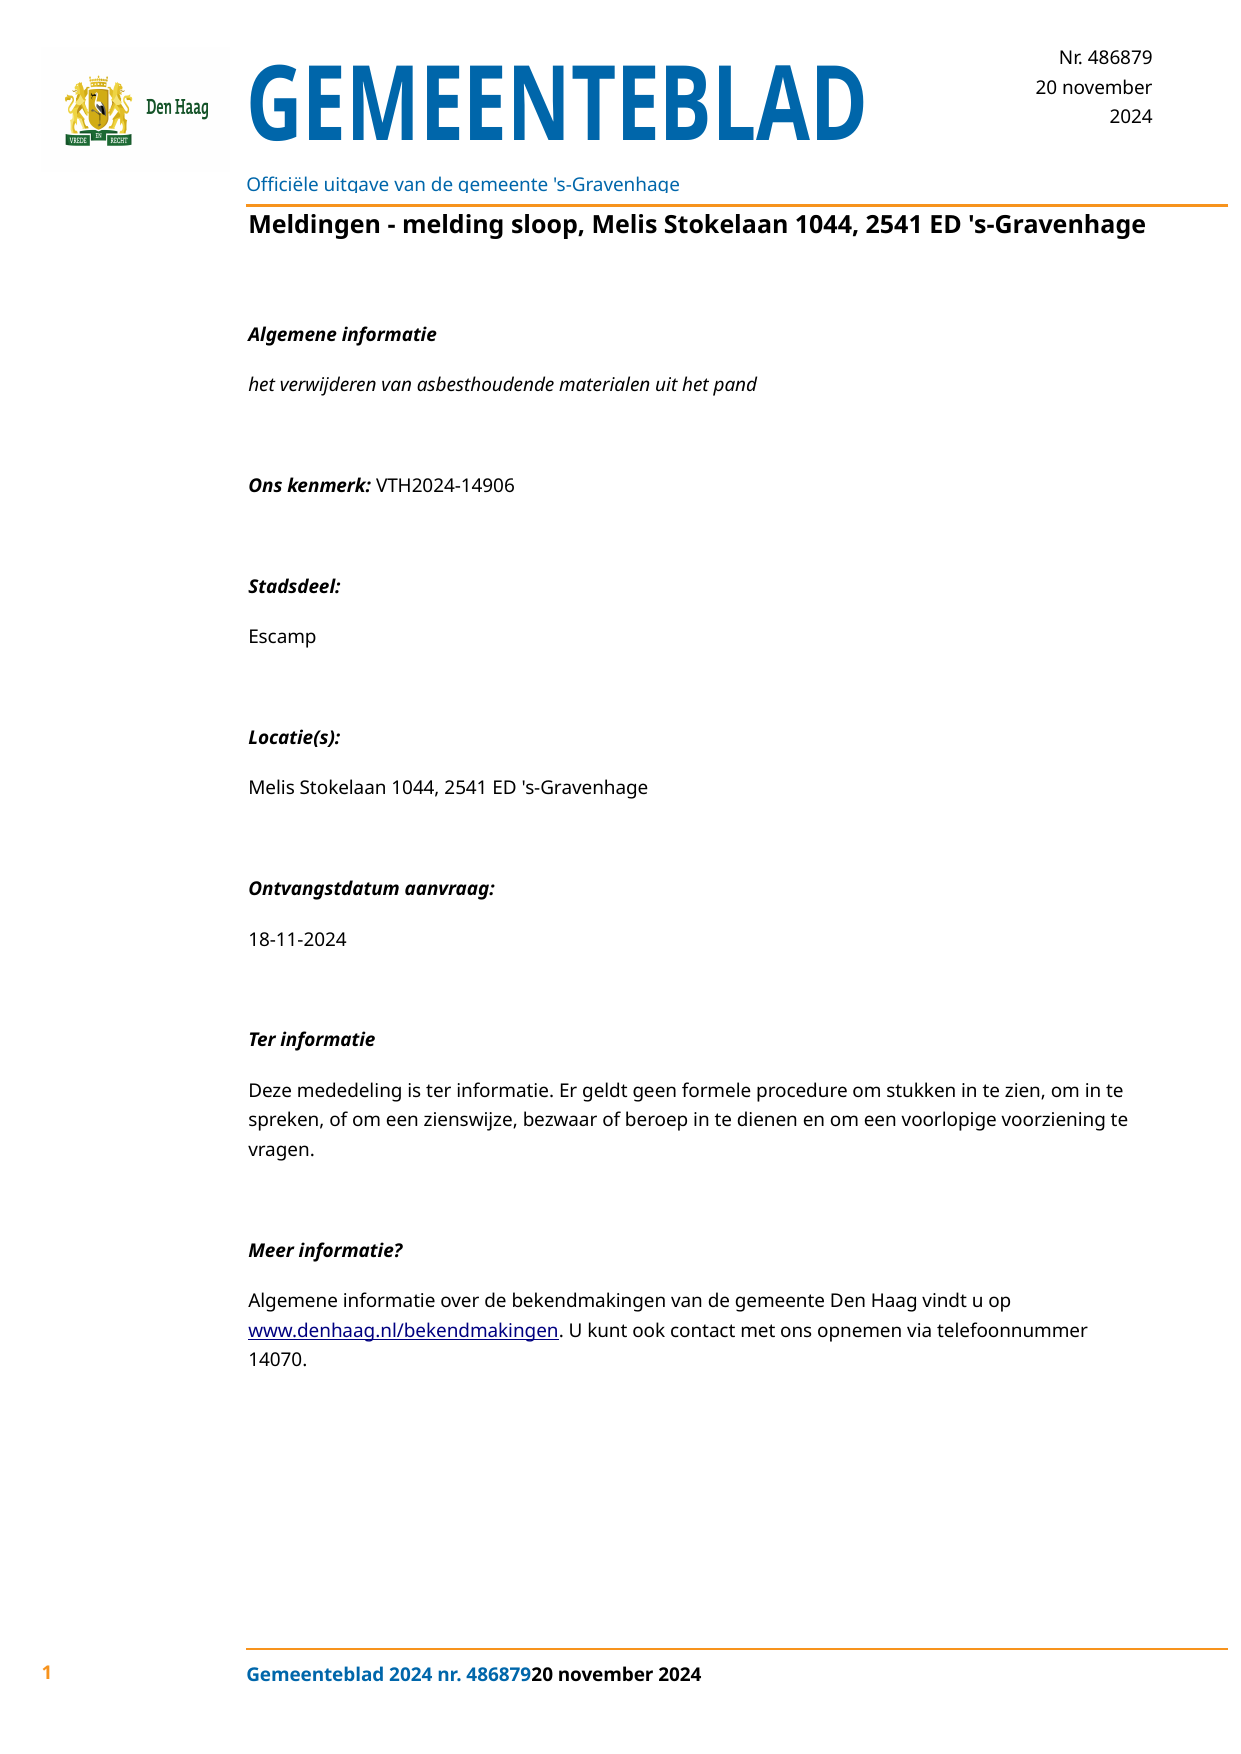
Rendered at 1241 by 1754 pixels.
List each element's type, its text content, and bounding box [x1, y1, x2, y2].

text Locatie(s): [248, 724, 1152, 750]
text Melis Stokelaan 1044, 2541 ED 's-Gravenhage [248, 774, 1152, 800]
text Deze mededeling is ter informatie. Er geldt geen formele procedure om stukken in te zien, om in te spreken, of om een zienswijze, bezwaar of beroep in te dienen en om een voorlopige voorziening te vragen. [248, 1077, 1152, 1162]
text Ontvangstdatum aanvraag: [248, 875, 1152, 901]
text Ter informatie [248, 1027, 1152, 1052]
text Meer informatie? [248, 1237, 1152, 1263]
text Algemene informatie [248, 321, 1152, 346]
text Algemene informatie over de bekendmakingen van de gemeente Den Haag vindt u op www.denhaag.nl/bekendmakingen. U kunt ook contact met ons opnemen via telefoonnummer 14070. [248, 1287, 1152, 1372]
text Ons kenmerk: VTH2024-14906 [248, 472, 1152, 498]
text Stadsdeel: [248, 573, 1152, 598]
text 18-11-2024 [248, 926, 1152, 951]
picture [41, 47, 231, 172]
text het verwijderen van asbesthoudende materialen uit het pand [248, 371, 1152, 397]
text Meldingen - melding sloop, Melis Stokelaan 1044, 2541 ED 's-Gravenhage [248, 207, 1152, 241]
text Escamp [248, 623, 1152, 649]
